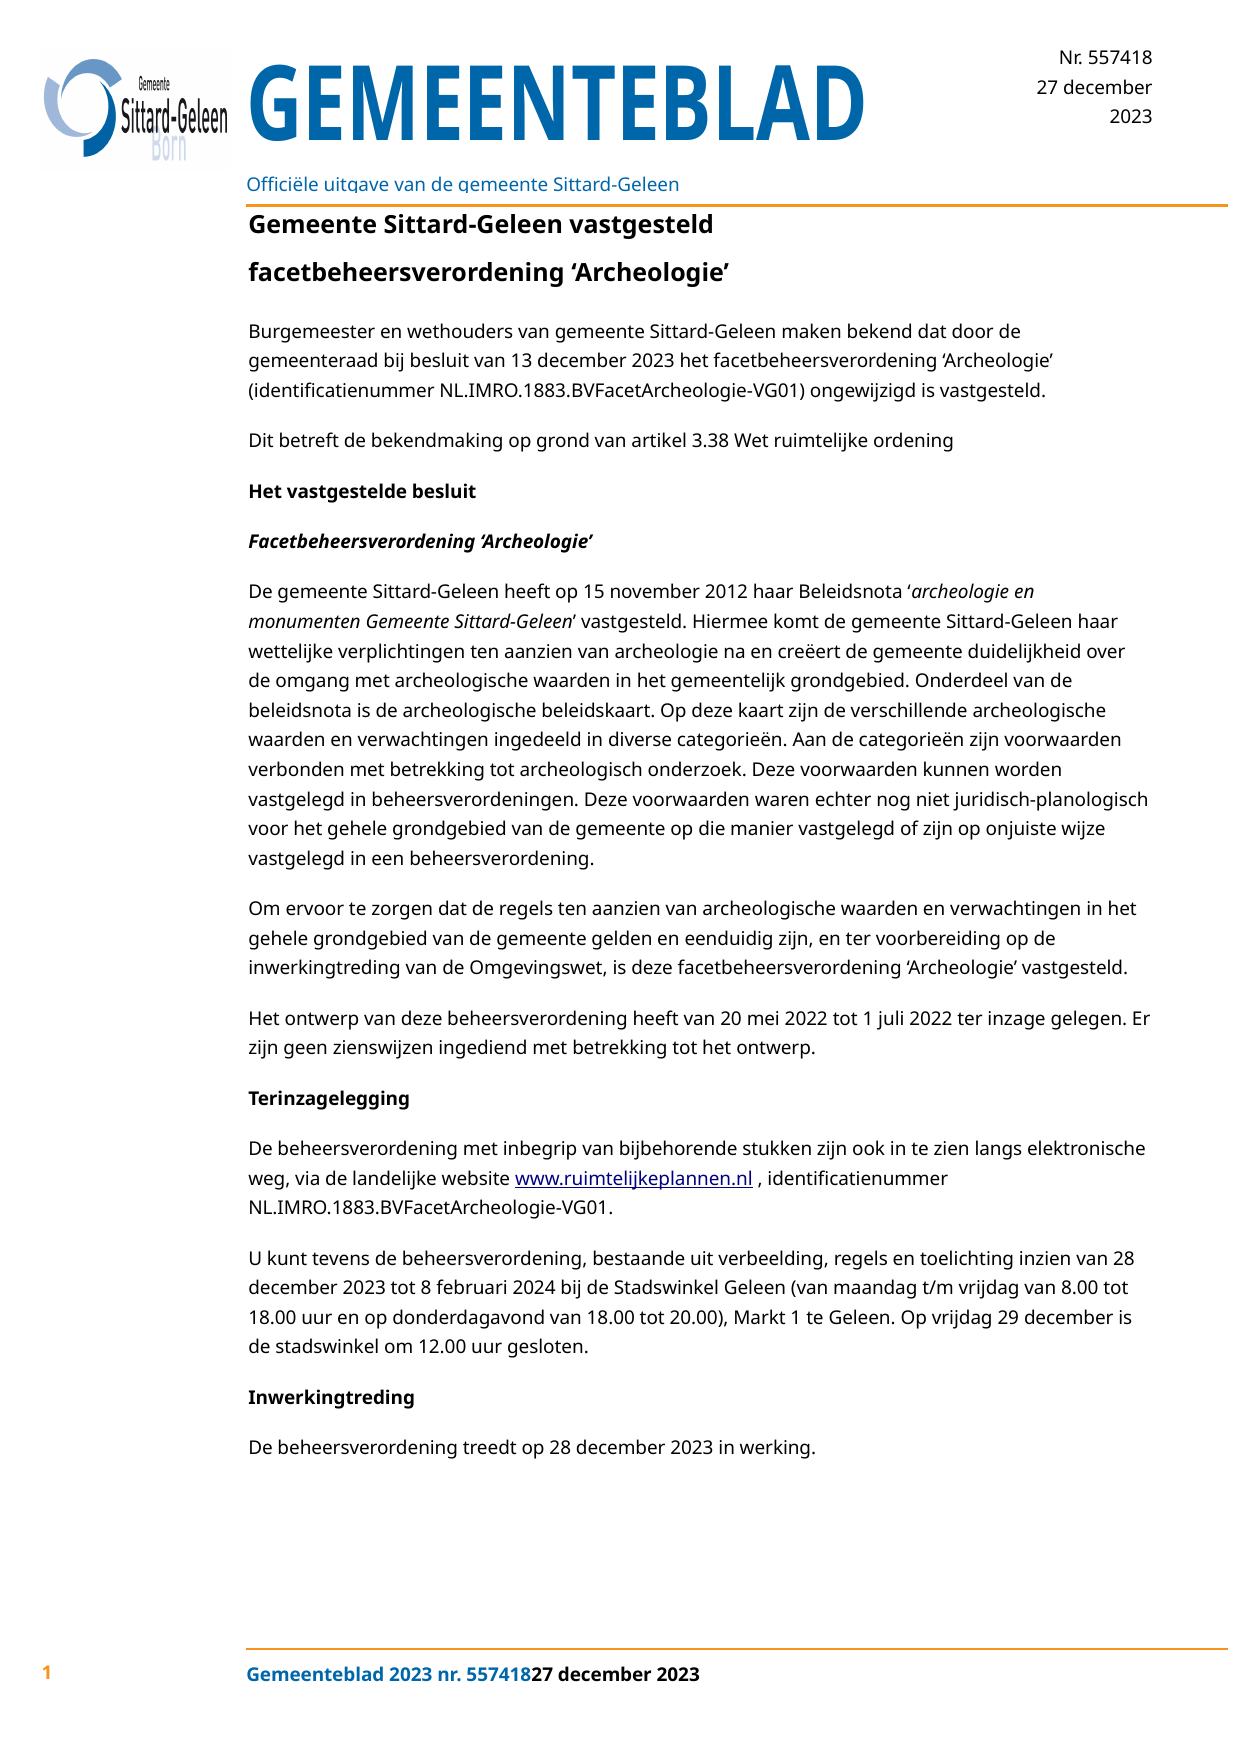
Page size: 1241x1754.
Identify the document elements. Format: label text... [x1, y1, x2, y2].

text U kunt tevens de beheersverordening, bestaande uit verbeelding, regels en toelichting inzien van 28 december 2023 tot 8 februari 2024 bij de Stadswinkel Geleen (van maandag t/m vrijdag van 8.00 tot 18.00 uur en op donderdagavond van 18.00 tot 20.00), Markt 1 te Geleen. Op vrijdag 29 december is de stadswinkel om 12.00 uur gesloten. [248, 1245, 1152, 1359]
text De beheersverordening treedt op 28 december 2023 in werking. [248, 1434, 1152, 1460]
text Het ontwerp van deze beheersverordening heeft van 20 mei 2022 tot 1 juli 2022 ter inzage gelegen. Er zijn geen zienswijzen ingediend met betrekking tot het ontwerp. [248, 1005, 1152, 1060]
picture [41, 47, 231, 172]
text De beheersverordening met inbegrip van bijbehorende stukken zijn ook in te zien langs elektronische weg, via de landelijke website www.ruimtelijkeplannen.nl , identificatienummer NL.IMRO.1883.BVFacetArcheologie-VG01. [248, 1135, 1152, 1220]
text Om ervoor te zorgen dat de regels ten aanzien van archeologische waarden en verwachtingen in het gehele grondgebied van de gemeente gelden en eenduidig zijn, en ter voorbereiding op de inwerkingtreding van de Omgevingswet, is deze facetbeheersverordening ‘Archeologie’ vastgesteld. [248, 895, 1152, 980]
text Burgemeester en wethouders van gemeente Sittard-Geleen maken bekend dat door de gemeenteraad bij besluit van 13 december 2023 het facetbeheersverordening ‘Archeologie’ (identificatienummer NL.IMRO.1883.BVFacetArcheologie-VG01) ongewijzigd is vastgesteld. [248, 318, 1152, 403]
text Gemeente Sittard-Geleen vastgesteld facetbeheersverordening ‘Archeologie’ [248, 207, 1152, 288]
text Terinzagelegging [248, 1085, 1152, 1111]
text Dit betreft de bekendmaking op grond van artikel 3.38 Wet ruimtelijke ordening [248, 427, 1152, 453]
text Facetbeheersverordening ‘Archeologie’ [248, 528, 1152, 554]
text De gemeente Sittard-Geleen heeft op 15 november 2012 haar Beleidsnota ‘archeologie en monumenten Gemeente Sittard-Geleen’ vastgesteld. Hiermee komt de gemeente Sittard-Geleen haar wettelijke verplichtingen ten aanzien van archeologie na en creëert de gemeente duidelijkheid over de omgang met archeologische waarden in het gemeentelijk grondgebied. Onderdeel van de beleidsnota is de archeologische beleidskaart. Op deze kaart zijn de verschillende archeologische waarden en verwachtingen ingedeeld in diverse categorieën. Aan de categorieën zijn voorwaarden verbonden met betrekking tot archeologisch onderzoek. Deze voorwaarden kunnen worden vastgelegd in beheersverordeningen. Deze voorwaarden waren echter nog niet juridisch-planologisch voor het gehele grondgebied van de gemeente op die manier vastgelegd of zijn op onjuiste wijze vastgelegd in een beheersverordening. [248, 579, 1152, 871]
text Inwerkingtreding [248, 1384, 1152, 1410]
text Het vastgestelde besluit [248, 478, 1152, 504]
